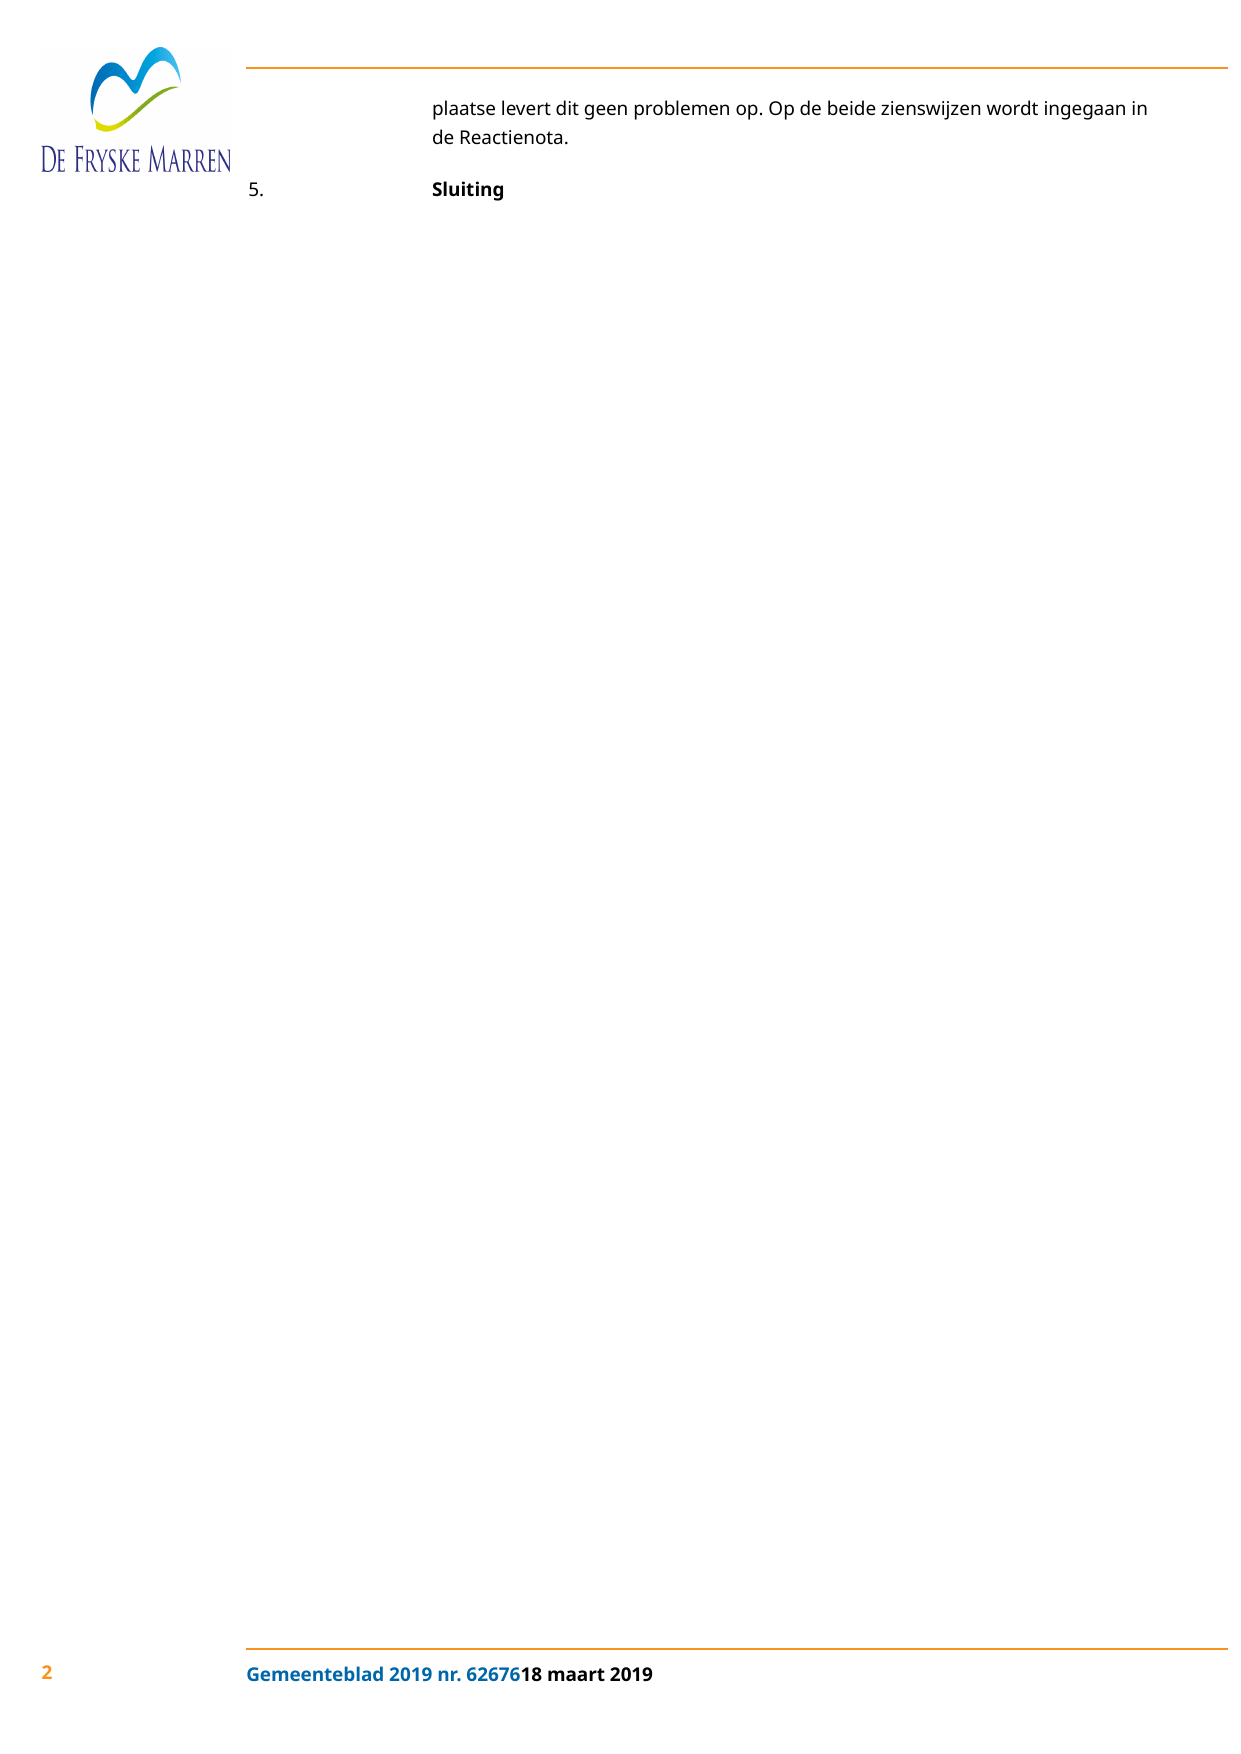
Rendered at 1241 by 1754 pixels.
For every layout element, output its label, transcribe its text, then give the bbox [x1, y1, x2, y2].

table_cell [248, 150, 432, 176]
picture [41, 47, 231, 172]
table_cell 5. [248, 176, 432, 202]
table_cell [248, 95, 432, 150]
table_cell [432, 150, 1152, 176]
table_cell Sluiting [432, 176, 1152, 202]
table_cell plaatse levert dit geen problemen op. Op de beide zienswijzen wordt ingegaan in de Reactienota. [432, 95, 1152, 150]
